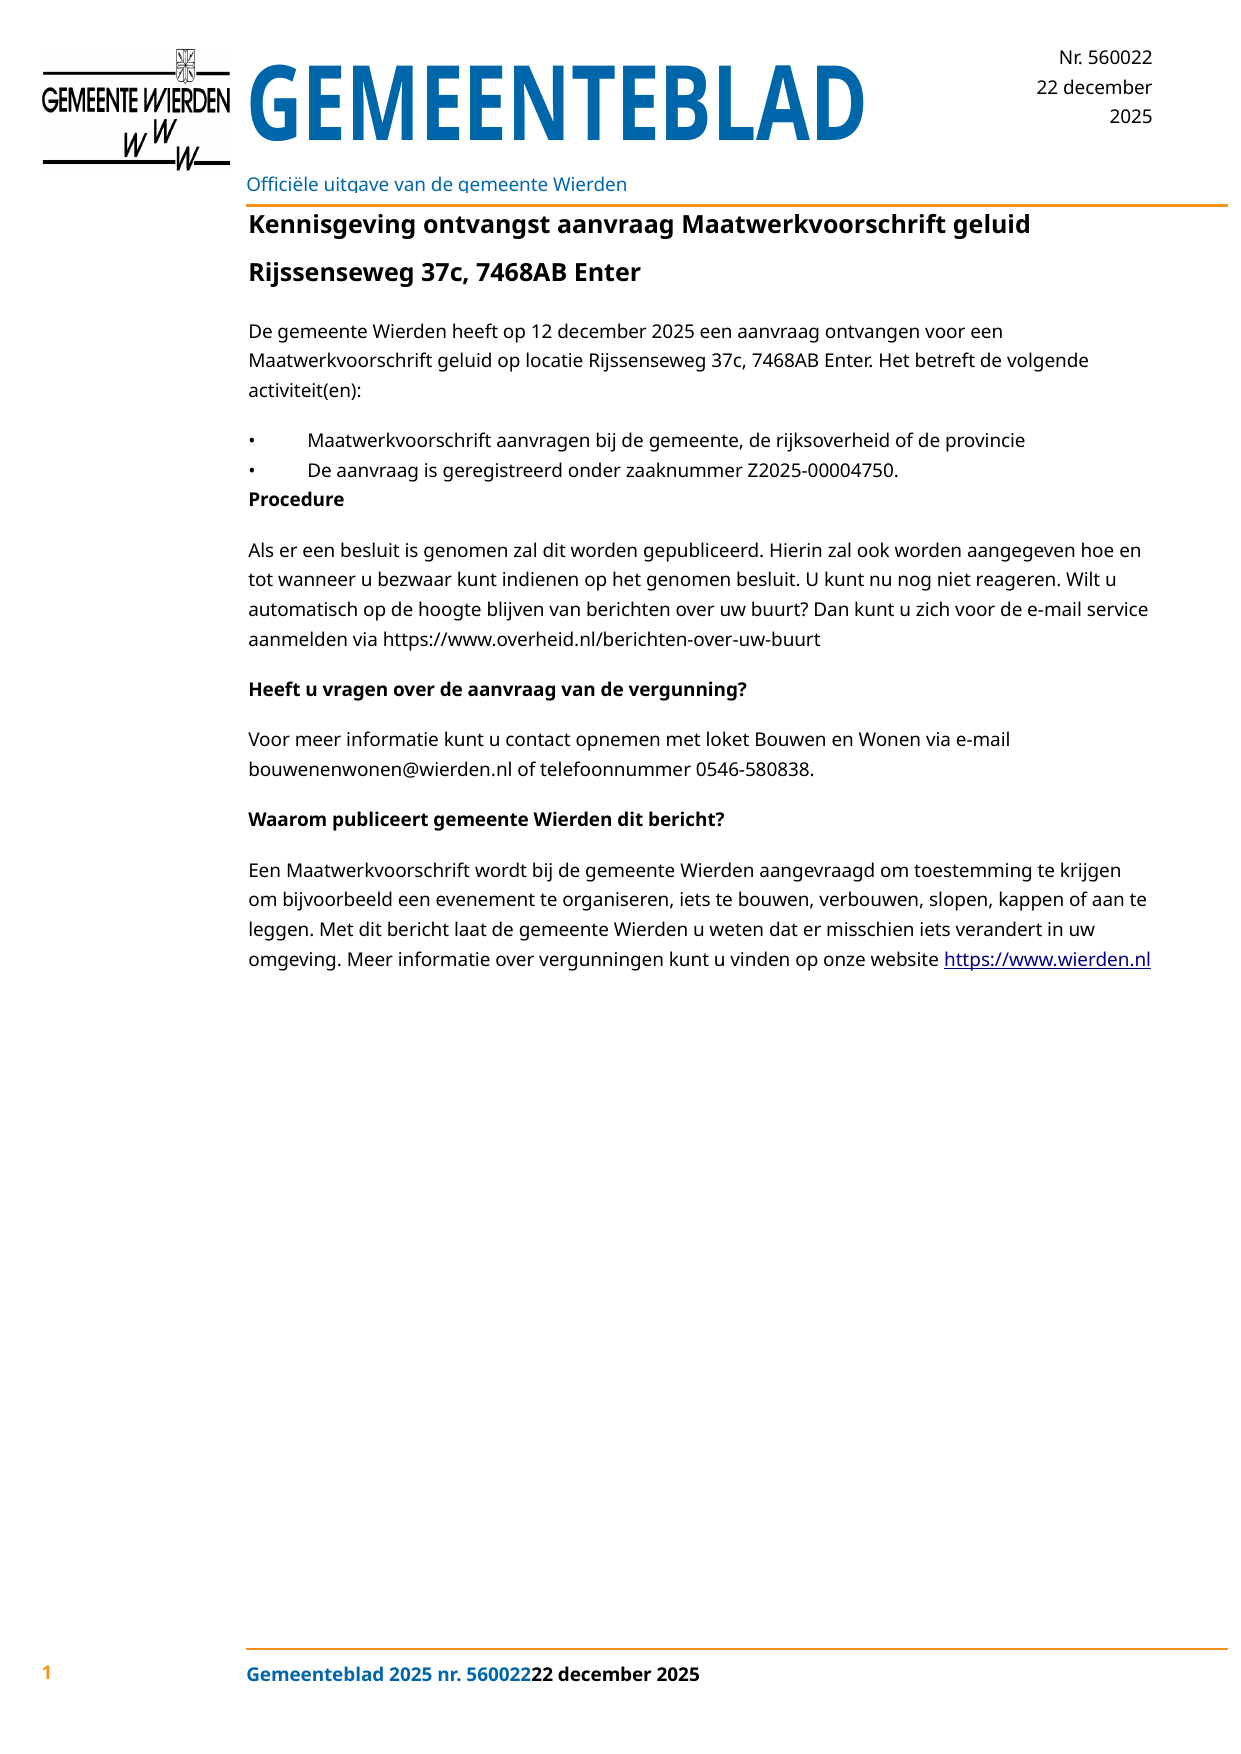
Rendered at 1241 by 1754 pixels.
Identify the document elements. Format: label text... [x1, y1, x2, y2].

text Procedure [248, 487, 1152, 512]
list De aanvraag is geregistreerd onder zaaknummer Z2025-00004750. [248, 457, 1152, 483]
text Een Maatwerkvoorschrift wordt bij de gemeente Wierden aangevraagd om toestemming te krijgen om bijvoorbeeld een evenement te organiseren, iets te bouwen, verbouwen, slopen, kappen of aan te leggen. Met dit bericht laat de gemeente Wierden u weten dat er misschien iets verandert in uw omgeving. Meer informatie over vergunningen kunt u vinden op onze website https://www.wierden.nl [248, 857, 1152, 972]
picture [41, 47, 231, 172]
text Waarom publiceert gemeente Wierden dit bericht? [248, 807, 1152, 832]
text De gemeente Wierden heeft op 12 december 2025 een aanvraag ontvangen voor een Maatwerkvoorschrift geluid op locatie Rijssenseweg 37c, 7468AB Enter. Het betreft de volgende activiteit(en): [248, 318, 1152, 403]
list Maatwerkvoorschrift aanvragen bij de gemeente, de rijksoverheid of de provincie [248, 427, 1152, 453]
text Kennisgeving ontvangst aanvraag Maatwerkvoorschrift geluid Rijssenseweg 37c, 7468AB Enter [248, 207, 1152, 288]
text Als er een besluit is genomen zal dit worden gepubliceerd. Hierin zal ook worden aangegeven hoe en tot wanneer u bezwaar kunt indienen op het genomen besluit. U kunt nu nog niet reageren. Wilt u automatisch op de hoogte blijven van berichten over uw buurt? Dan kunt u zich voor de e-mail service aanmelden via https://www.overheid.nl/berichten-over-uw-buurt [248, 537, 1152, 652]
text Voor meer informatie kunt u contact opnemen met loket Bouwen en Wonen via e-mail bouwenenwonen@wierden.nl of telefoonnummer 0546-580838. [248, 727, 1152, 782]
text Heeft u vragen over de aanvraag van de vergunning? [248, 676, 1152, 702]
